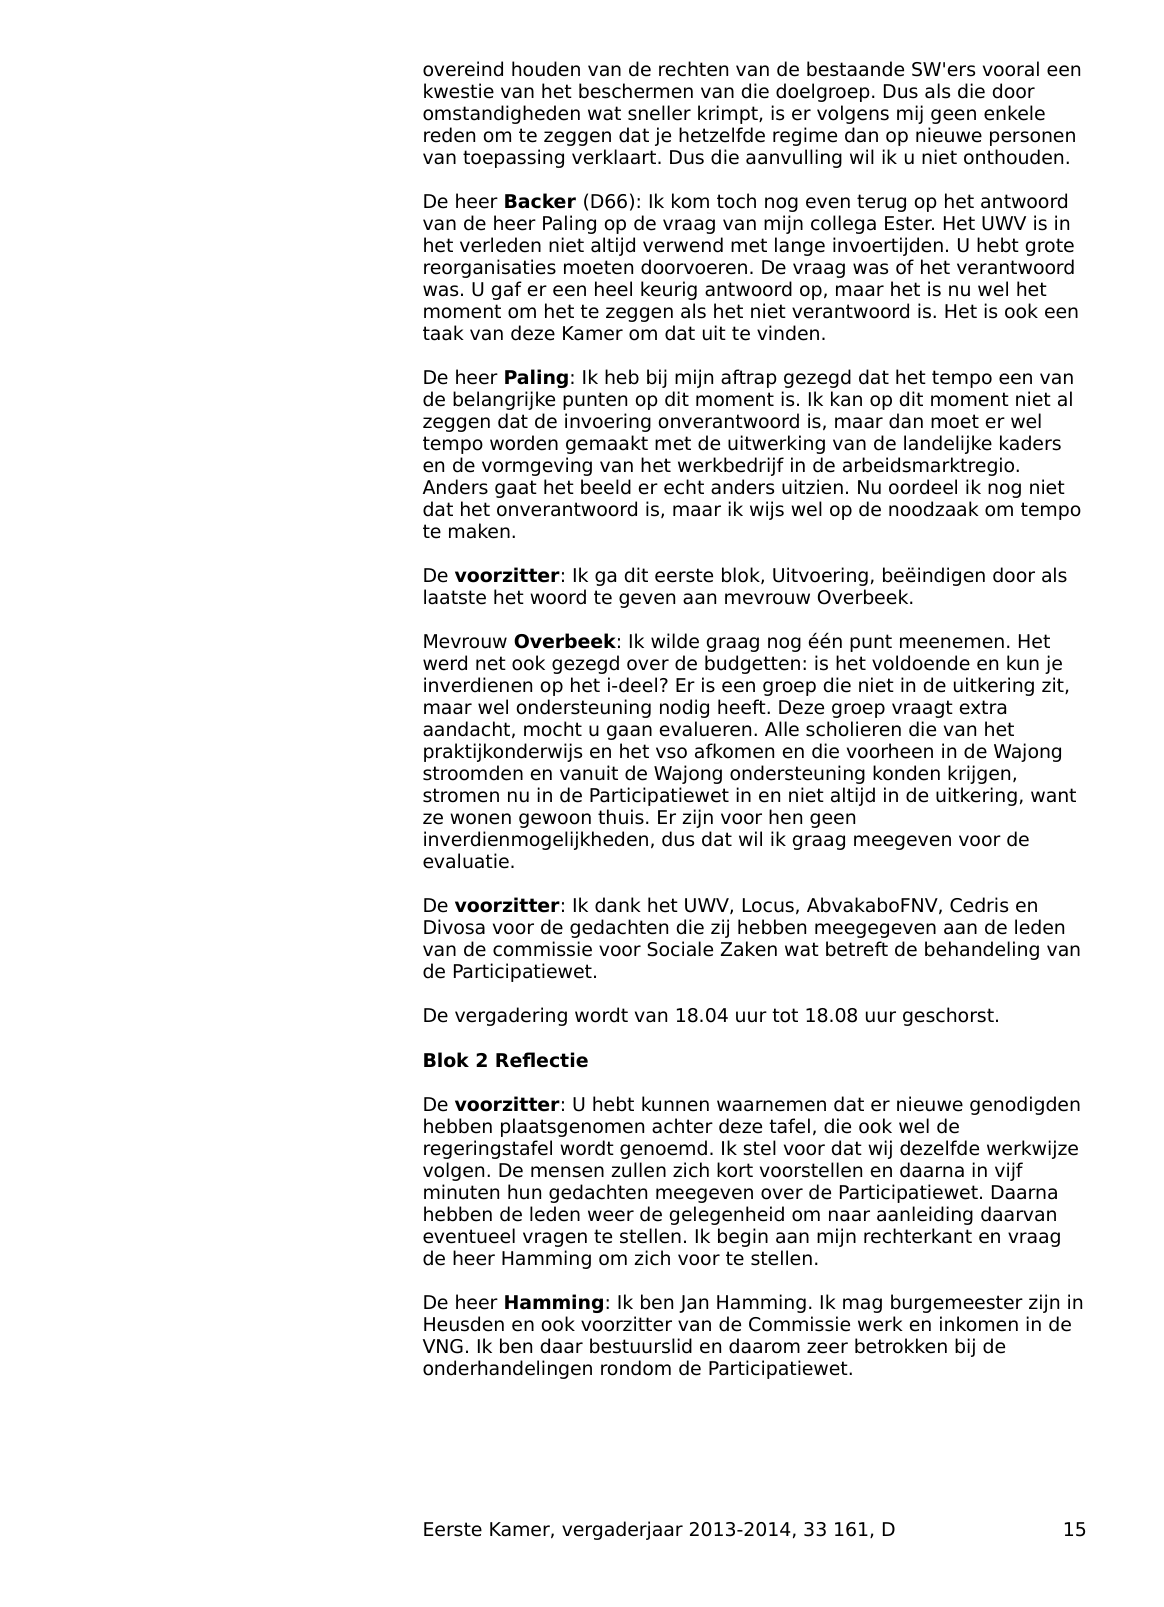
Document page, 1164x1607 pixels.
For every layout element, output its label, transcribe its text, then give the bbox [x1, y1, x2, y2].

text De voorzitter: Ik ga dit eerste blok, Uitvoering, beëindigen door als laatste het woord te geven aan mevrouw Overbeek. [422, 565, 1087, 609]
text De vergadering wordt van 18.04 uur tot 18.08 uur geschorst. [422, 1005, 1087, 1027]
text De heer Paling: Ik heb bij mijn aftrap gezegd dat het tempo een van de belangrijke punten op dit moment is. Ik kan op dit moment niet al zeggen dat de invoering onverantwoord is, maar dan moet er wel tempo worden gemaakt met de uitwerking van de landelijke kaders en de vormgeving van het werkbedrijf in de arbeidsmarktregio. Anders gaat het beeld er echt anders uitzien. Nu oordeel ik nog niet dat het onverantwoord is, maar ik wijs wel op de noodzaak om tempo te maken. [422, 367, 1087, 543]
text De heer Hamming: Ik ben Jan Hamming. Ik mag burgemeester zijn in Heusden en ook voorzitter van de Commissie werk en inkomen in de VNG. Ik ben daar bestuurslid en daarom zeer betrokken bij de onderhandelingen rondom de Participatiewet. [422, 1292, 1087, 1380]
subtitle Blok 2 Reflectie [422, 1049, 1087, 1072]
text Mevrouw Overbeek: Ik wilde graag nog één punt meenemen. Het werd net ook gezegd over de budgetten: is het voldoende en kun je inverdienen op het i-deel? Er is een groep die niet in de uitkering zit, maar wel ondersteuning nodig heeft. Deze groep vraagt extra aandacht, mocht u gaan evalueren. Alle scholieren die van het praktijkonderwijs en het vso afkomen en die voorheen in de Wajong stroomden en vanuit de Wajong ondersteuning konden krijgen, stromen nu in de Participatiewet in en niet altijd in de uitkering, want ze wonen gewoon thuis. Er zijn voor hen geen inverdienmogelijkheden, dus dat wil ik graag meegeven voor de evaluatie. [422, 631, 1087, 873]
text De heer Backer (D66): Ik kom toch nog even terug op het antwoord van de heer Paling op de vraag van mijn collega Ester. Het UWV is in het verleden niet altijd verwend met lange invoertijden. U hebt grote reorganisaties moeten doorvoeren. De vraag was of het verantwoord was. U gaf er een heel keurig antwoord op, maar het is nu wel het moment om het te zeggen als het niet verantwoord is. Het is ook een taak van deze Kamer om dat uit te vinden. [422, 191, 1087, 345]
text De voorzitter: U hebt kunnen waarnemen dat er nieuwe genodigden hebben plaatsgenomen achter deze tafel, die ook wel de regeringstafel wordt genoemd. Ik stel voor dat wij dezelfde werkwijze volgen. De mensen zullen zich kort voorstellen en daarna in vijf minuten hun gedachten meegeven over de Participatiewet. Daarna hebben de leden weer de gelegenheid om naar aanleiding daarvan eventueel vragen te stellen. Ik begin aan mijn rechterkant en vraag de heer Hamming om zich voor te stellen. [422, 1094, 1087, 1269]
text De voorzitter: Ik dank het UWV, Locus, AbvakaboFNV, Cedris en Divosa voor de gedachten die zij hebben meegegeven aan de leden van de commissie voor Sociale Zaken wat betreft de behandeling van de Participatiewet. [422, 895, 1087, 983]
text overeind houden van de rechten van de bestaande SW'ers vooral een kwestie van het beschermen van die doelgroep. Dus als die door omstandigheden wat sneller krimpt, is er volgens mij geen enkele reden om te zeggen dat je hetzelfde regime dan op nieuwe personen van toepassing verklaart. Dus die aanvulling wil ik u niet onthouden. [422, 59, 1087, 169]
